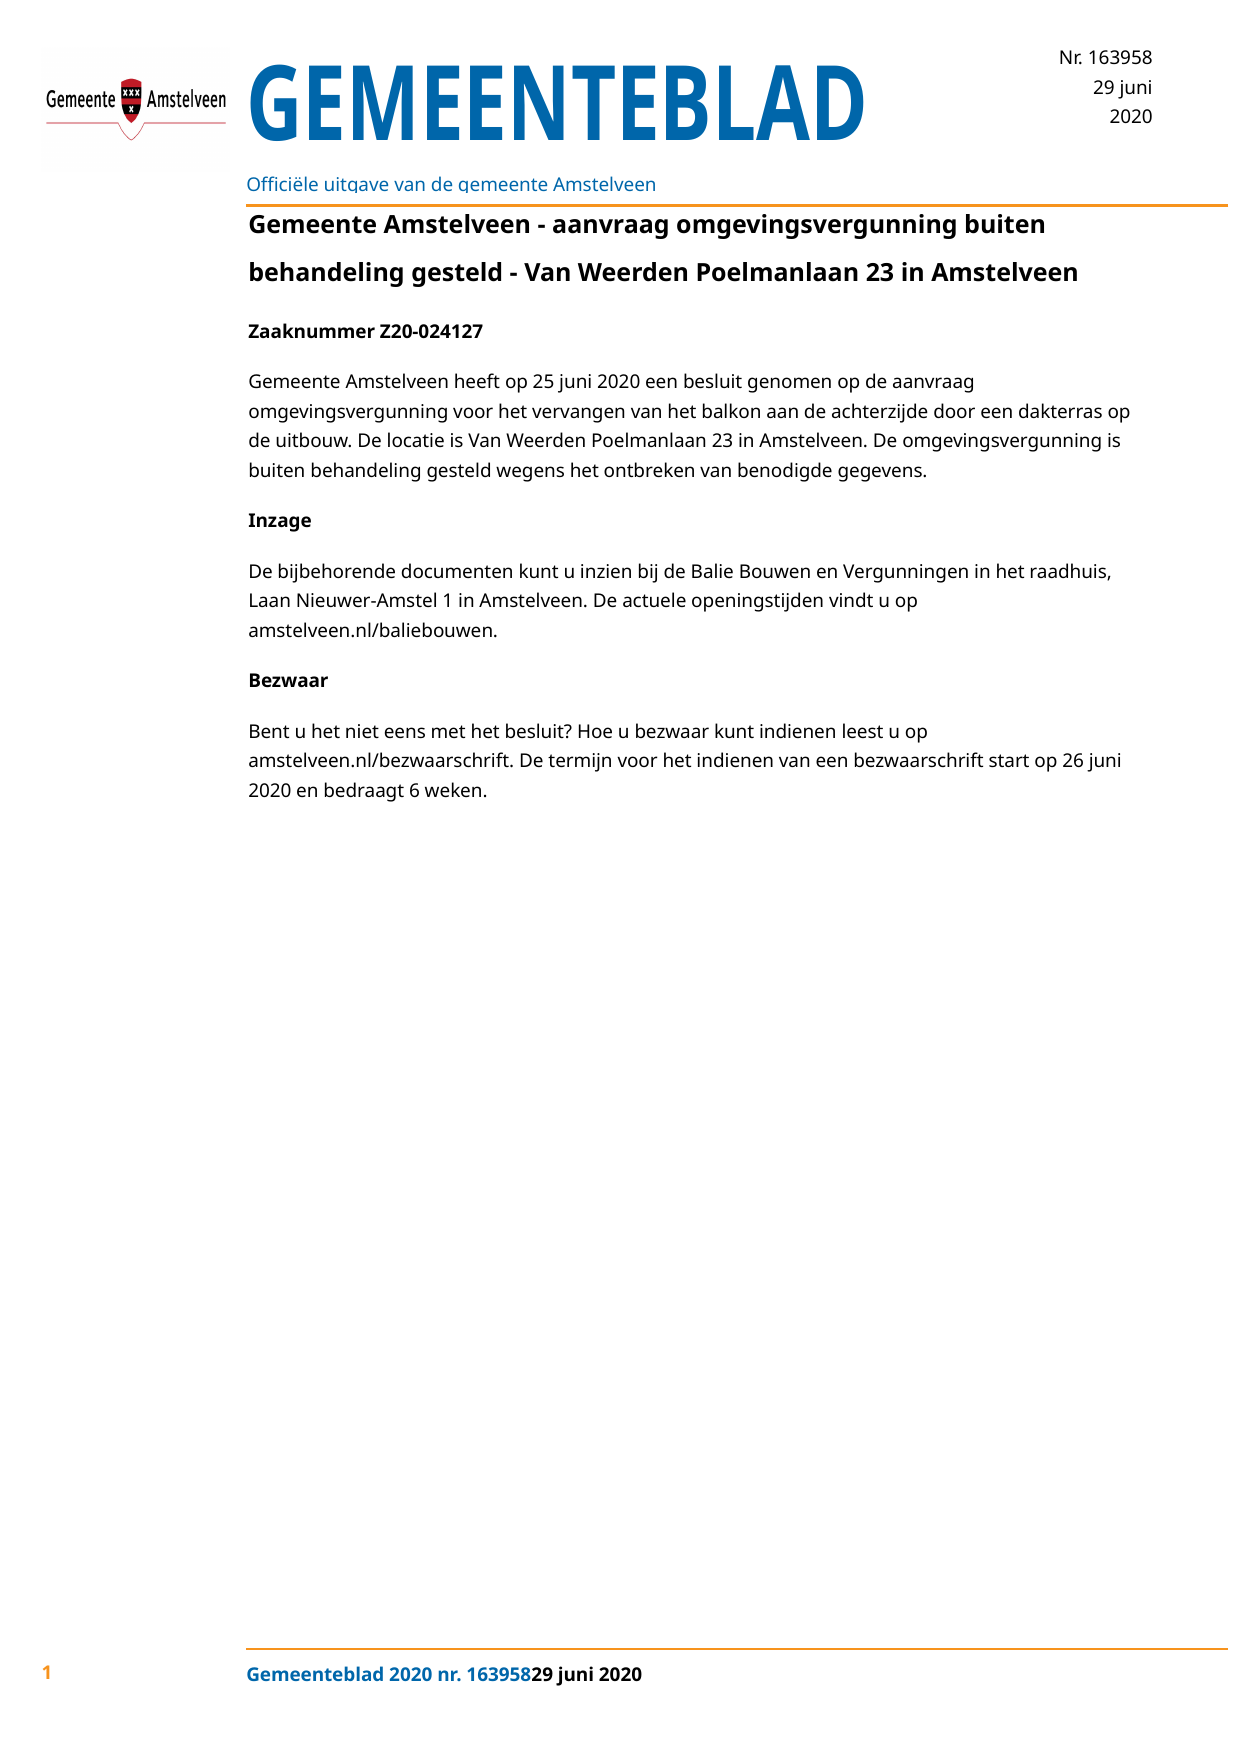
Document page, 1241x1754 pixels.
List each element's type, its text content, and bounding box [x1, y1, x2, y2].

text Bezwaar [248, 667, 1152, 693]
text Bent u het niet eens met het besluit? Hoe u bezwaar kunt indienen leest u op amstelveen.nl/bezwaarschrift. De termijn voor het indienen van een bezwaarschrift start op 26 juni 2020 en bedraagt 6 weken. [248, 718, 1152, 803]
picture [41, 47, 231, 172]
text Zaaknummer Z20-024127 [248, 318, 1152, 344]
text Gemeente Amstelveen - aanvraag omgevingsvergunning buiten behandeling gesteld - Van Weerden Poelmanlaan 23 in Amstelveen [248, 207, 1152, 288]
text Gemeente Amstelveen heeft op 25 juni 2020 een besluit genomen op de aanvraag omgevingsvergunning voor het vervangen van het balkon aan de achterzijde door een dakterras op de uitbouw. De locatie is Van Weerden Poelmanlaan 23 in Amstelveen. De omgevingsvergunning is buiten behandeling gesteld wegens het ontbreken van benodigde gegevens. [248, 368, 1152, 483]
text Inzage [248, 507, 1152, 533]
text De bijbehorende documenten kunt u inzien bij de Balie Bouwen en Vergunningen in het raadhuis, Laan Nieuwer-Amstel 1 in Amstelveen. De actuele openingstijden vindt u op amstelveen.nl/baliebouwen. [248, 558, 1152, 643]
